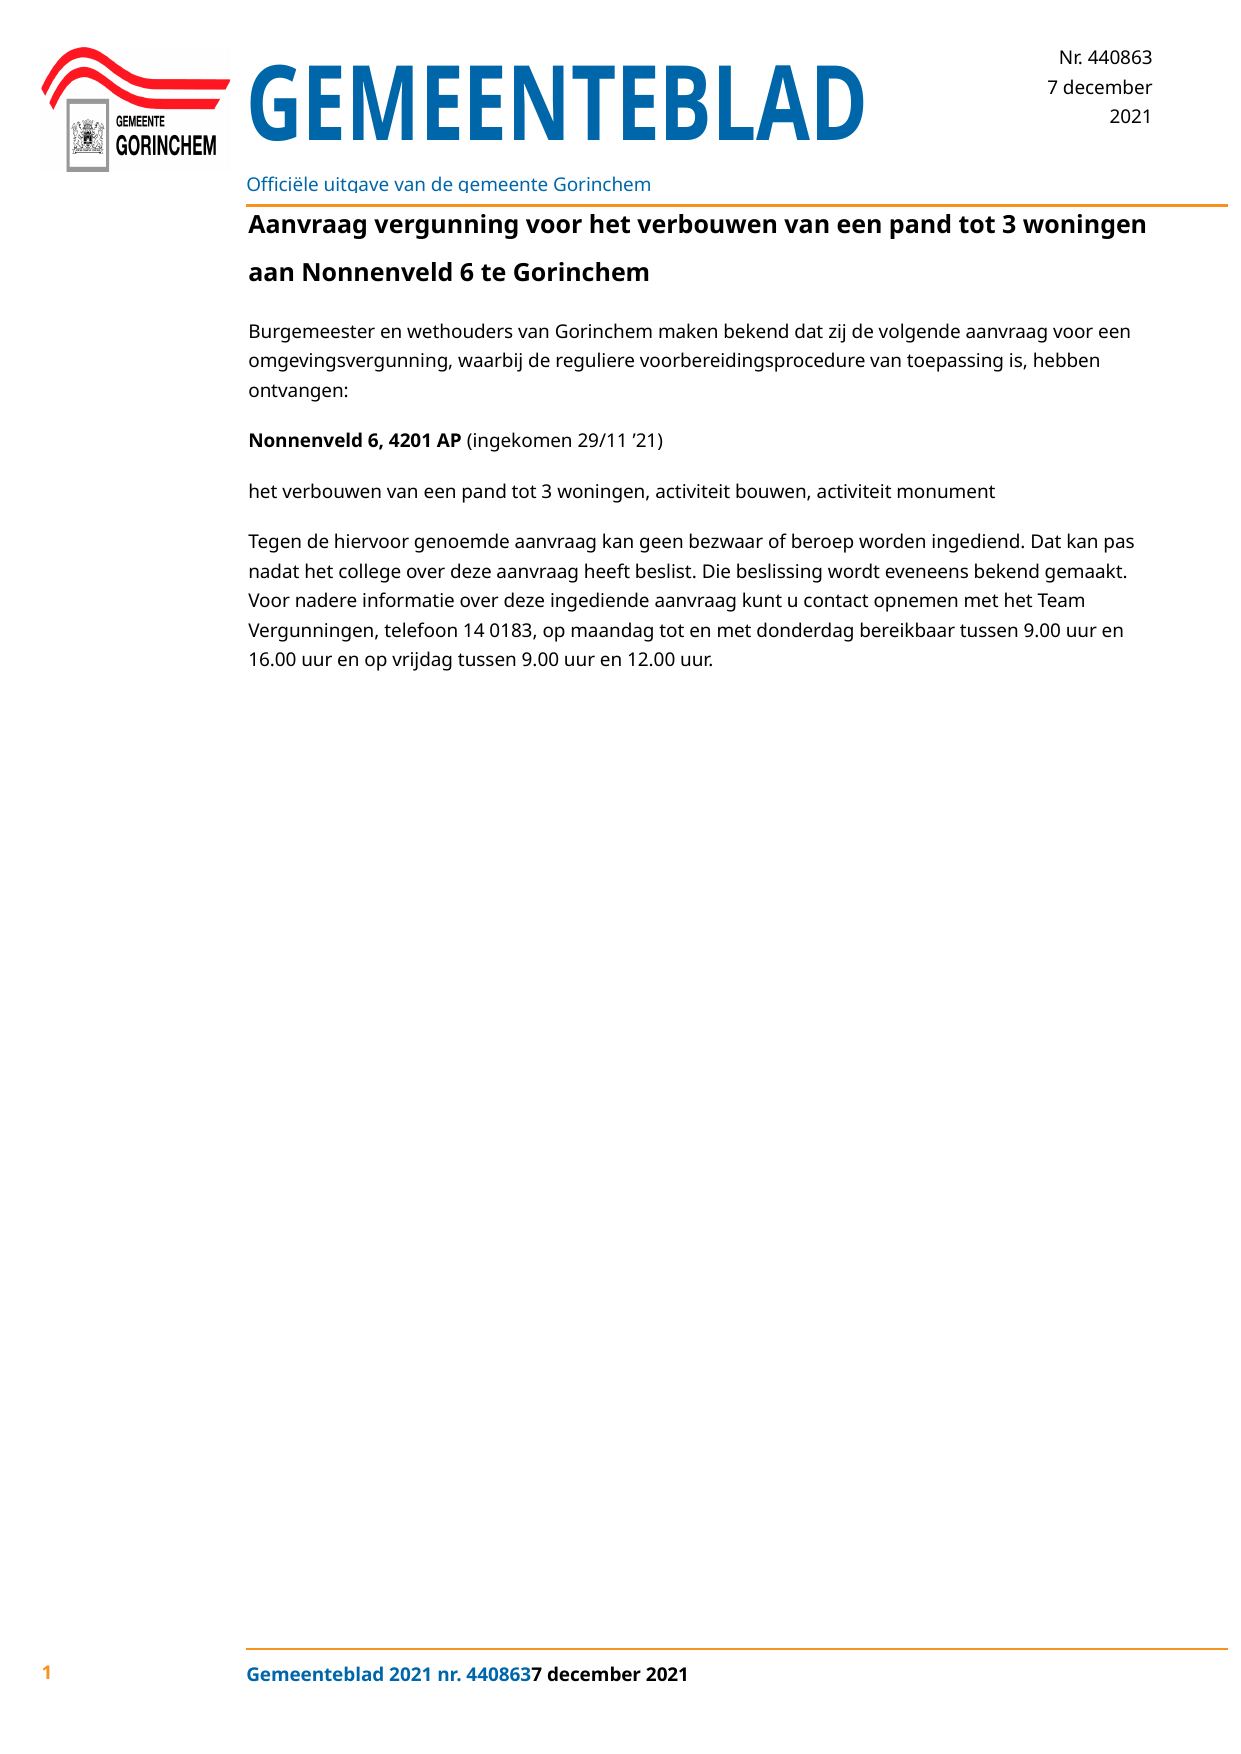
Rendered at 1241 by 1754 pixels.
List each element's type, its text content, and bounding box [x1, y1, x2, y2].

text Tegen de hiervoor genoemde aanvraag kan geen bezwaar of beroep worden ingediend. Dat kan pas nadat het college over deze aanvraag heeft beslist. Die beslissing wordt eveneens bekend gemaakt. Voor nadere informatie over deze ingediende aanvraag kunt u contact opnemen met het Team Vergunningen, telefoon 14 0183, op maandag tot en met donderdag bereikbaar tussen 9.00 uur en 16.00 uur en op vrijdag tussen 9.00 uur en 12.00 uur. [248, 528, 1152, 672]
text Nonnenveld 6, 4201 AP (ingekomen 29/11 ’21) [248, 427, 1152, 453]
picture [41, 47, 231, 172]
text Aanvraag vergunning voor het verbouwen van een pand tot 3 woningen aan Nonnenveld 6 te Gorinchem [248, 207, 1152, 288]
text het verbouwen van een pand tot 3 woningen, activiteit bouwen, activiteit monument [248, 478, 1152, 504]
text Burgemeester en wethouders van Gorinchem maken bekend dat zij de volgende aanvraag voor een omgevingsvergunning, waarbij de reguliere voorbereidingsprocedure van toepassing is, hebben ontvangen: [248, 318, 1152, 403]
